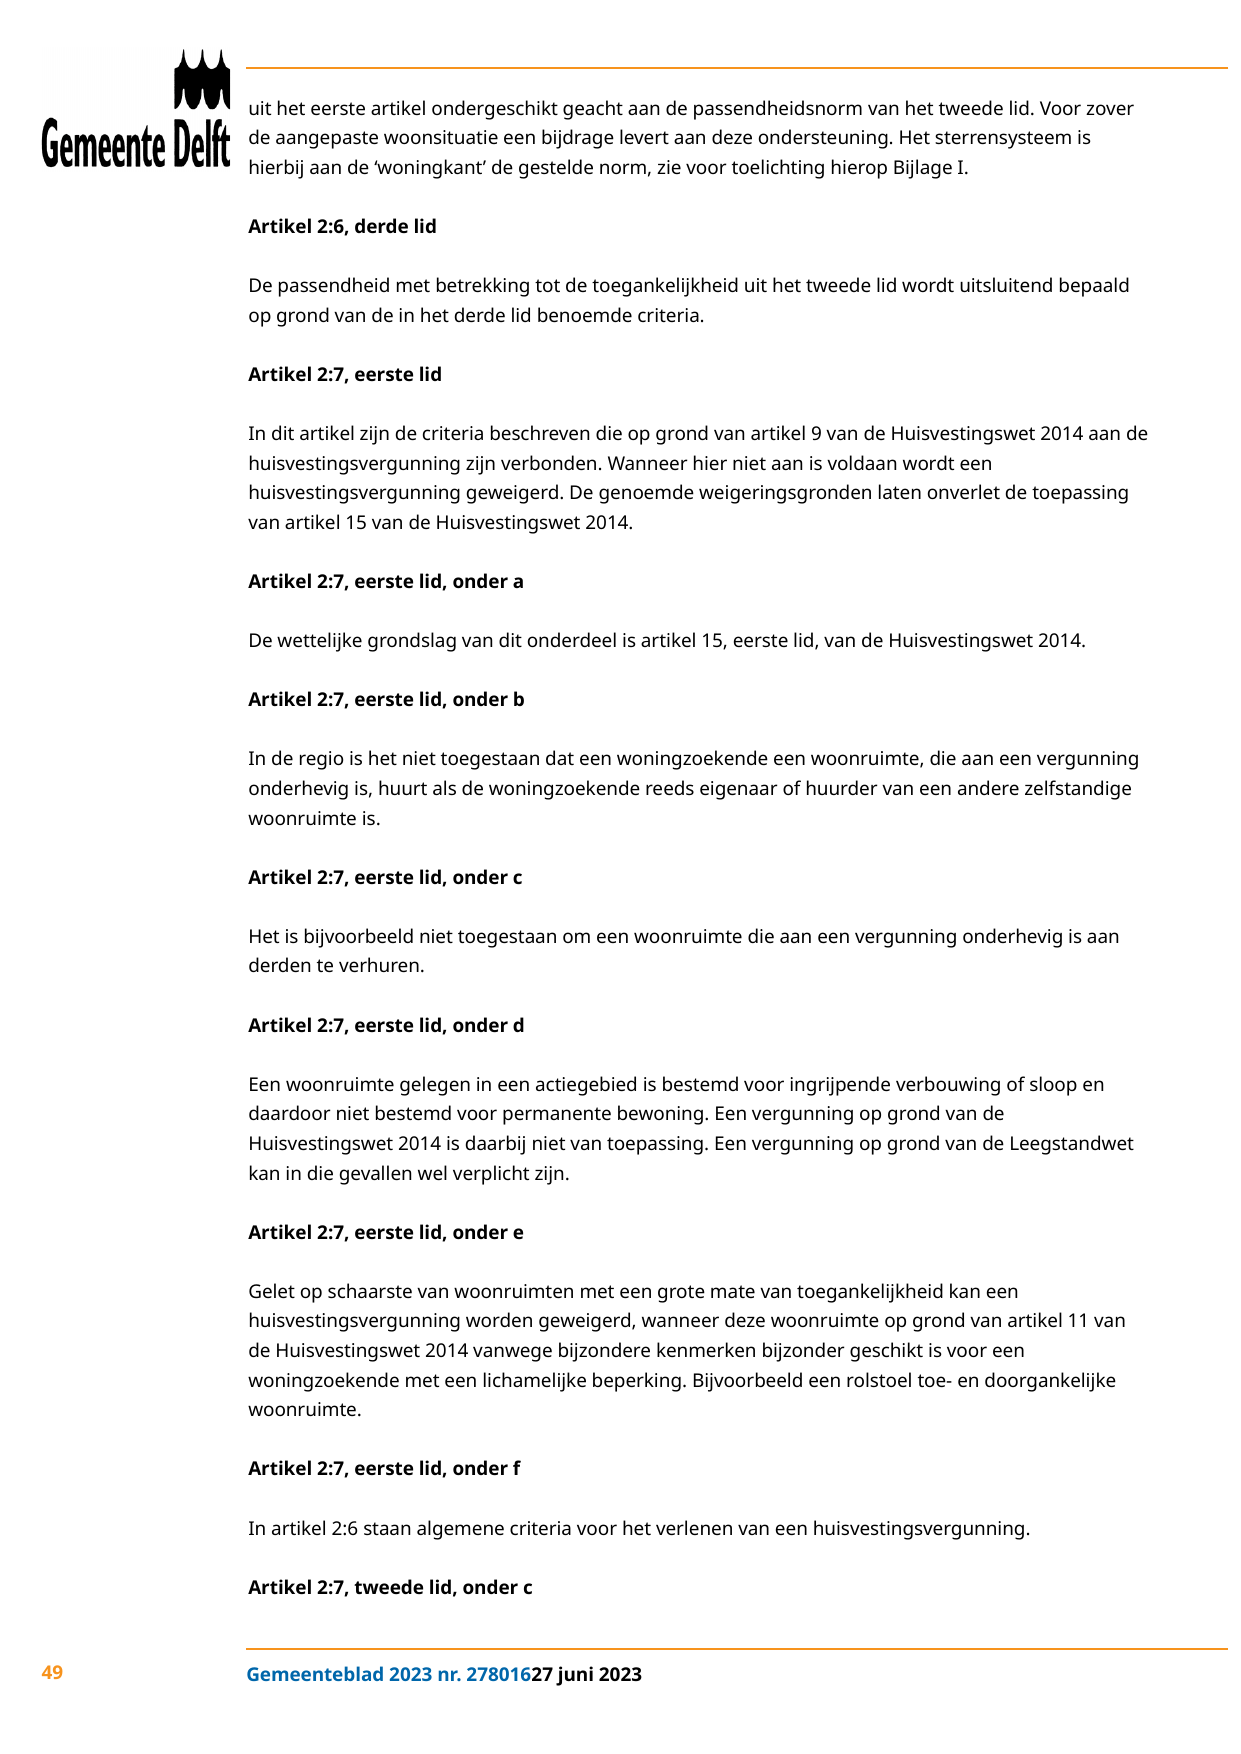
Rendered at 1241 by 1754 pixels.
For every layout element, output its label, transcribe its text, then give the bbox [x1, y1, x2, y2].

text Artikel 2:7, eerste lid, onder f [248, 1456, 1152, 1481]
picture [41, 47, 231, 172]
text De wettelijke grondslag van dit onderdeel is artikel 15, eerste lid, van de Huisvestingswet 2014. [248, 627, 1152, 653]
text Artikel 2:7, eerste lid, onder a [248, 568, 1152, 594]
text Artikel 2:7, eerste lid, onder d [248, 1012, 1152, 1038]
text Een woonruimte gelegen in een actiegebied is bestemd voor ingrijpende verbouwing of sloop en daardoor niet bestemd voor permanente bewoning. Een vergunning op grond van de Huisvestingswet 2014 is daarbij niet van toepassing. Een vergunning op grond van de Leegstandwet kan in die gevallen wel verplicht zijn. [248, 1071, 1152, 1186]
text In dit artikel zijn de criteria beschreven die op grond van artikel 9 van de Huisvestingswet 2014 aan de huisvestingsvergunning zijn verbonden. Wanneer hier niet aan is voldaan wordt een huisvestingsvergunning geweigerd. De genoemde weigeringsgronden laten onverlet de toepassing van artikel 15 van de Huisvestingswet 2014. [248, 420, 1152, 535]
text Artikel 2:7, eerste lid [248, 361, 1152, 387]
text Artikel 2:7, eerste lid, onder e [248, 1219, 1152, 1245]
text Artikel 2:7, tweede lid, onder c [248, 1574, 1152, 1600]
text In artikel 2:6 staan algemene criteria voor het verlenen van een huisvestingsvergunning. [248, 1515, 1152, 1541]
text In de regio is het niet toegestaan dat een woningzoekende een woonruimte, die aan een vergunning onderhevig is, huurt als de woningzoekende reeds eigenaar of huurder van een andere zelfstandige woonruimte is. [248, 746, 1152, 831]
text Artikel 2:7, eerste lid, onder b [248, 686, 1152, 712]
text De passendheid met betrekking tot de toegankelijkheid uit het tweede lid wordt uitsluitend bepaald op grond van de in het derde lid benoemde criteria. [248, 272, 1152, 328]
text Gelet op schaarste van woonruimten met een grote mate van toegankelijkheid kan een huisvestingsvergunning worden geweigerd, wanneer deze woonruimte op grond van artikel 11 van de Huisvestingswet 2014 vanwege bijzondere kenmerken bijzonder geschikt is voor een woningzoekende met een lichamelijke beperking. Bijvoorbeeld een rolstoel toe- en doorgankelijke woonruimte. [248, 1278, 1152, 1422]
text Artikel 2:6, derde lid [248, 213, 1152, 239]
text Het is bijvoorbeeld niet toegestaan om een woonruimte die aan een vergunning onderhevig is aan derden te verhuren. [248, 923, 1152, 978]
text uit het eerste artikel ondergeschikt geacht aan de passendheidsnorm van het tweede lid. Voor zover de aangepaste woonsituatie een bijdrage levert aan deze ondersteuning. Het sterrensysteem is hierbij aan de ‘woningkant’ de gestelde norm, zie voor toelichting hierop Bijlage I. [248, 95, 1152, 180]
text Artikel 2:7, eerste lid, onder c [248, 864, 1152, 890]
